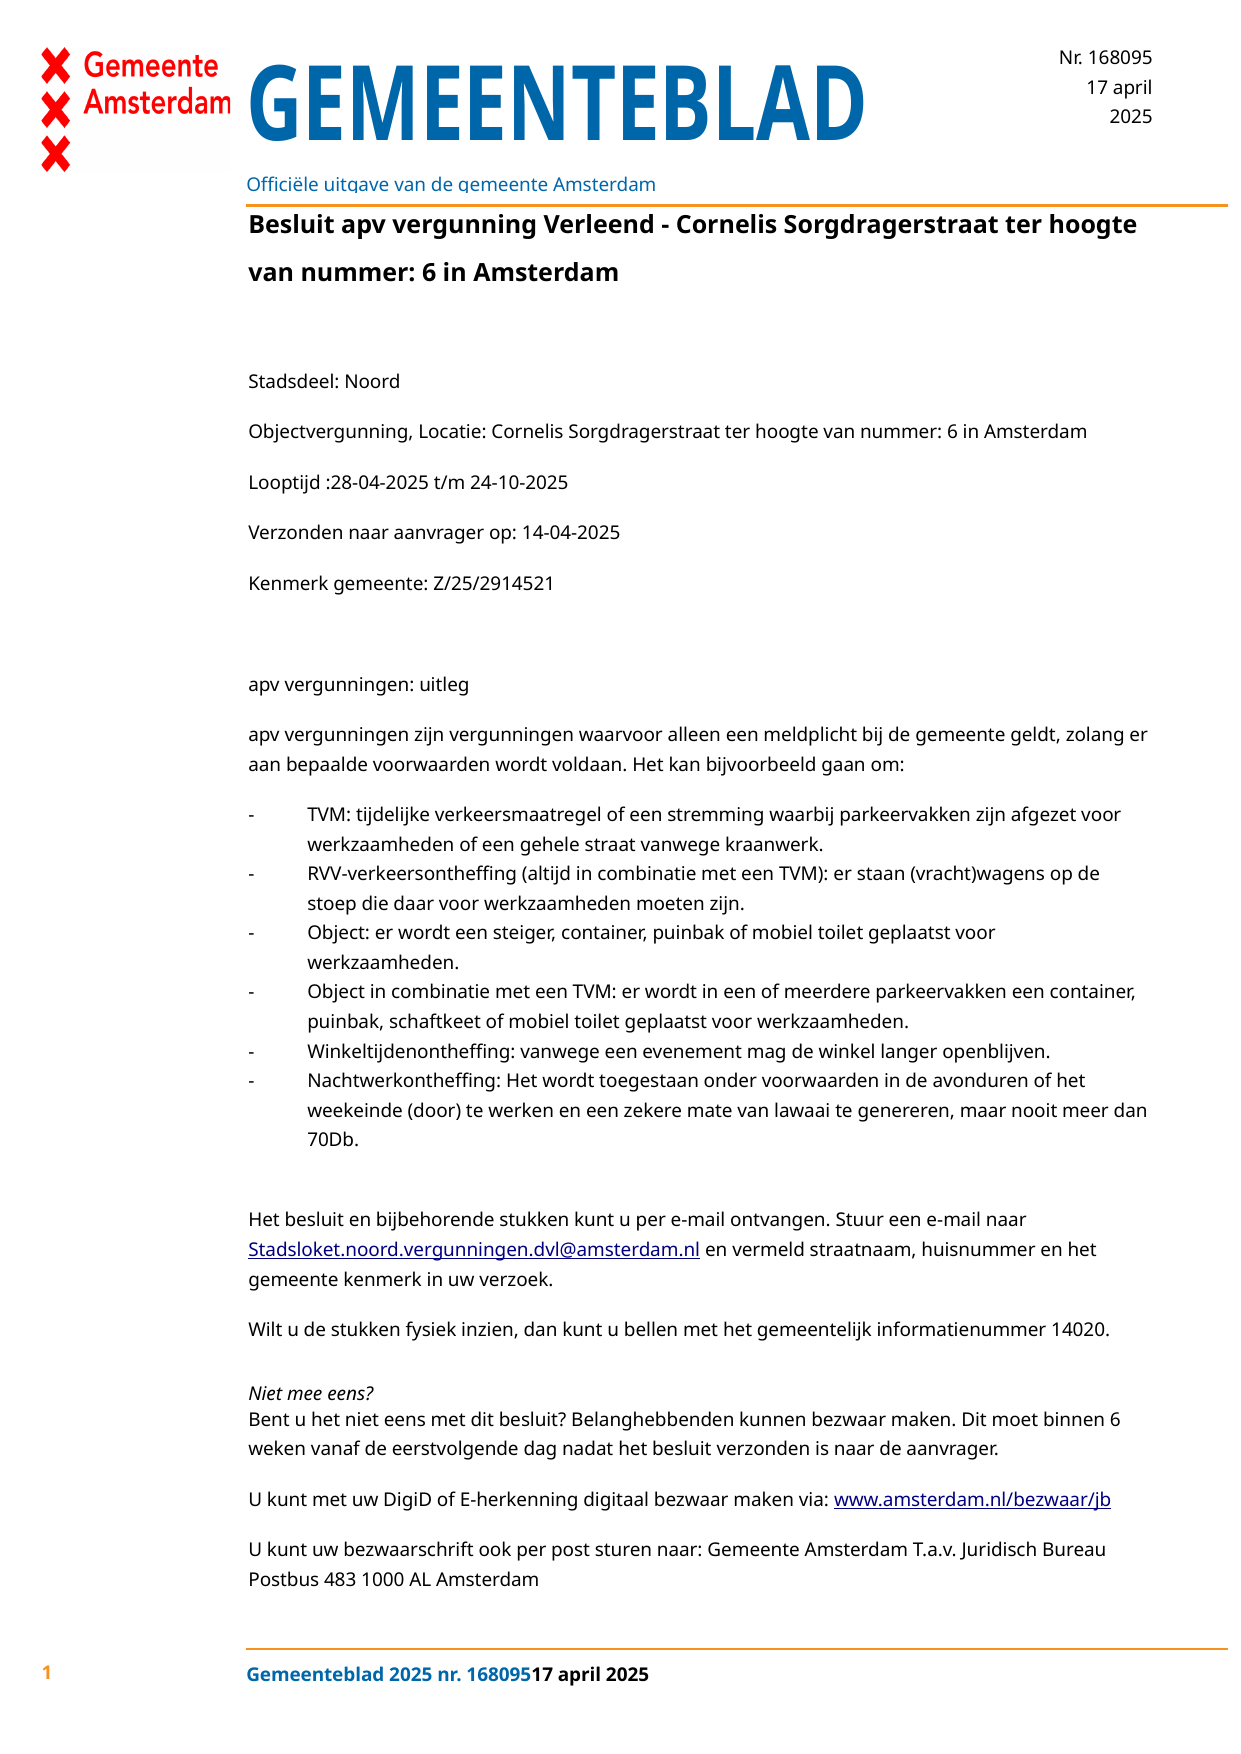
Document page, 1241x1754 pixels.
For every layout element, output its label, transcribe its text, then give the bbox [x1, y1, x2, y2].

text Bent u het niet eens met dit besluit? Belanghebbenden kunnen bezwaar maken. Dit moet binnen 6 weken vanaf de eerstvolgende dag nadat het besluit verzonden is naar de aanvrager. [248, 1406, 1152, 1461]
text Niet mee eens? [248, 1380, 1152, 1406]
text apv vergunningen zijn vergunningen waarvoor alleen een meldplicht bij de gemeente geldt, zolang er aan bepaalde voorwaarden wordt voldaan. Het kan bijvoorbeeld gaan om: [248, 721, 1152, 777]
text Verzonden naar aanvrager op: 14-04-2025 [248, 519, 1152, 545]
text Stadsdeel: Noord [248, 368, 1152, 394]
text U kunt uw bezwaarschrift ook per post sturen naar: Gemeente Amsterdam T.a.v. Juridisch Bureau Postbus 483 1000 AL Amsterdam [248, 1536, 1152, 1592]
list TVM: tijdelijke verkeersmaatregel of een stremming waarbij parkeervakken zijn afgezet voor werkzaamheden of een gehele straat vanwege kraanwerk. [248, 801, 1152, 857]
text Looptijd :28-04-2025 t/m 24-10-2025 [248, 469, 1152, 495]
text Kenmerk gemeente: Z/25/2914521 [248, 570, 1152, 596]
list Nachtwerkontheffing: Het wordt toegestaan onder voorwaarden in de avonduren of het weekeinde (door) te werken en een zekere mate van lawaai te genereren, maar nooit meer dan 70Db. [248, 1067, 1152, 1152]
list Object: er wordt een steiger, container, puinbak of mobiel toilet geplaatst voor werkzaamheden. [248, 919, 1152, 975]
picture [41, 47, 231, 172]
text U kunt met uw DigiD of E-herkenning digitaal bezwaar maken via: www.amsterdam.nl/bezwaar/jb [248, 1486, 1152, 1512]
list Winkeltijdenontheffing: vanwege een evenement mag de winkel langer openblijven. [248, 1038, 1152, 1064]
text apv vergunningen: uitleg [248, 671, 1152, 697]
text Het besluit en bijbehorende stukken kunt u per e-mail ontvangen. Stuur een e-mail naar Stadsloket.noord.vergunningen.dvl@amsterdam.nl en vermeld straatnaam, huisnummer en het gemeente kenmerk in uw verzoek. [248, 1207, 1152, 1292]
list RVV-verkeersontheffing (altijd in combinatie met een TVM): er staan (vracht)wagens op de stoep die daar voor werkzaamheden moeten zijn. [248, 860, 1152, 916]
text Besluit apv vergunning Verleend - Cornelis Sorgdragerstraat ter hoogte van nummer: 6 in Amsterdam [248, 207, 1152, 288]
list Object in combinatie met een TVM: er wordt in een of meerdere parkeervakken een container, puinbak, schaftkeet of mobiel toilet geplaatst voor werkzaamheden. [248, 979, 1152, 1034]
text Wilt u de stukken fysiek inzien, dan kunt u bellen met het gemeentelijk informatienummer 14020. [248, 1316, 1152, 1342]
text Objectvergunning, Locatie: Cornelis Sorgdragerstraat ter hoogte van nummer: 6 in Amsterdam [248, 419, 1152, 444]
